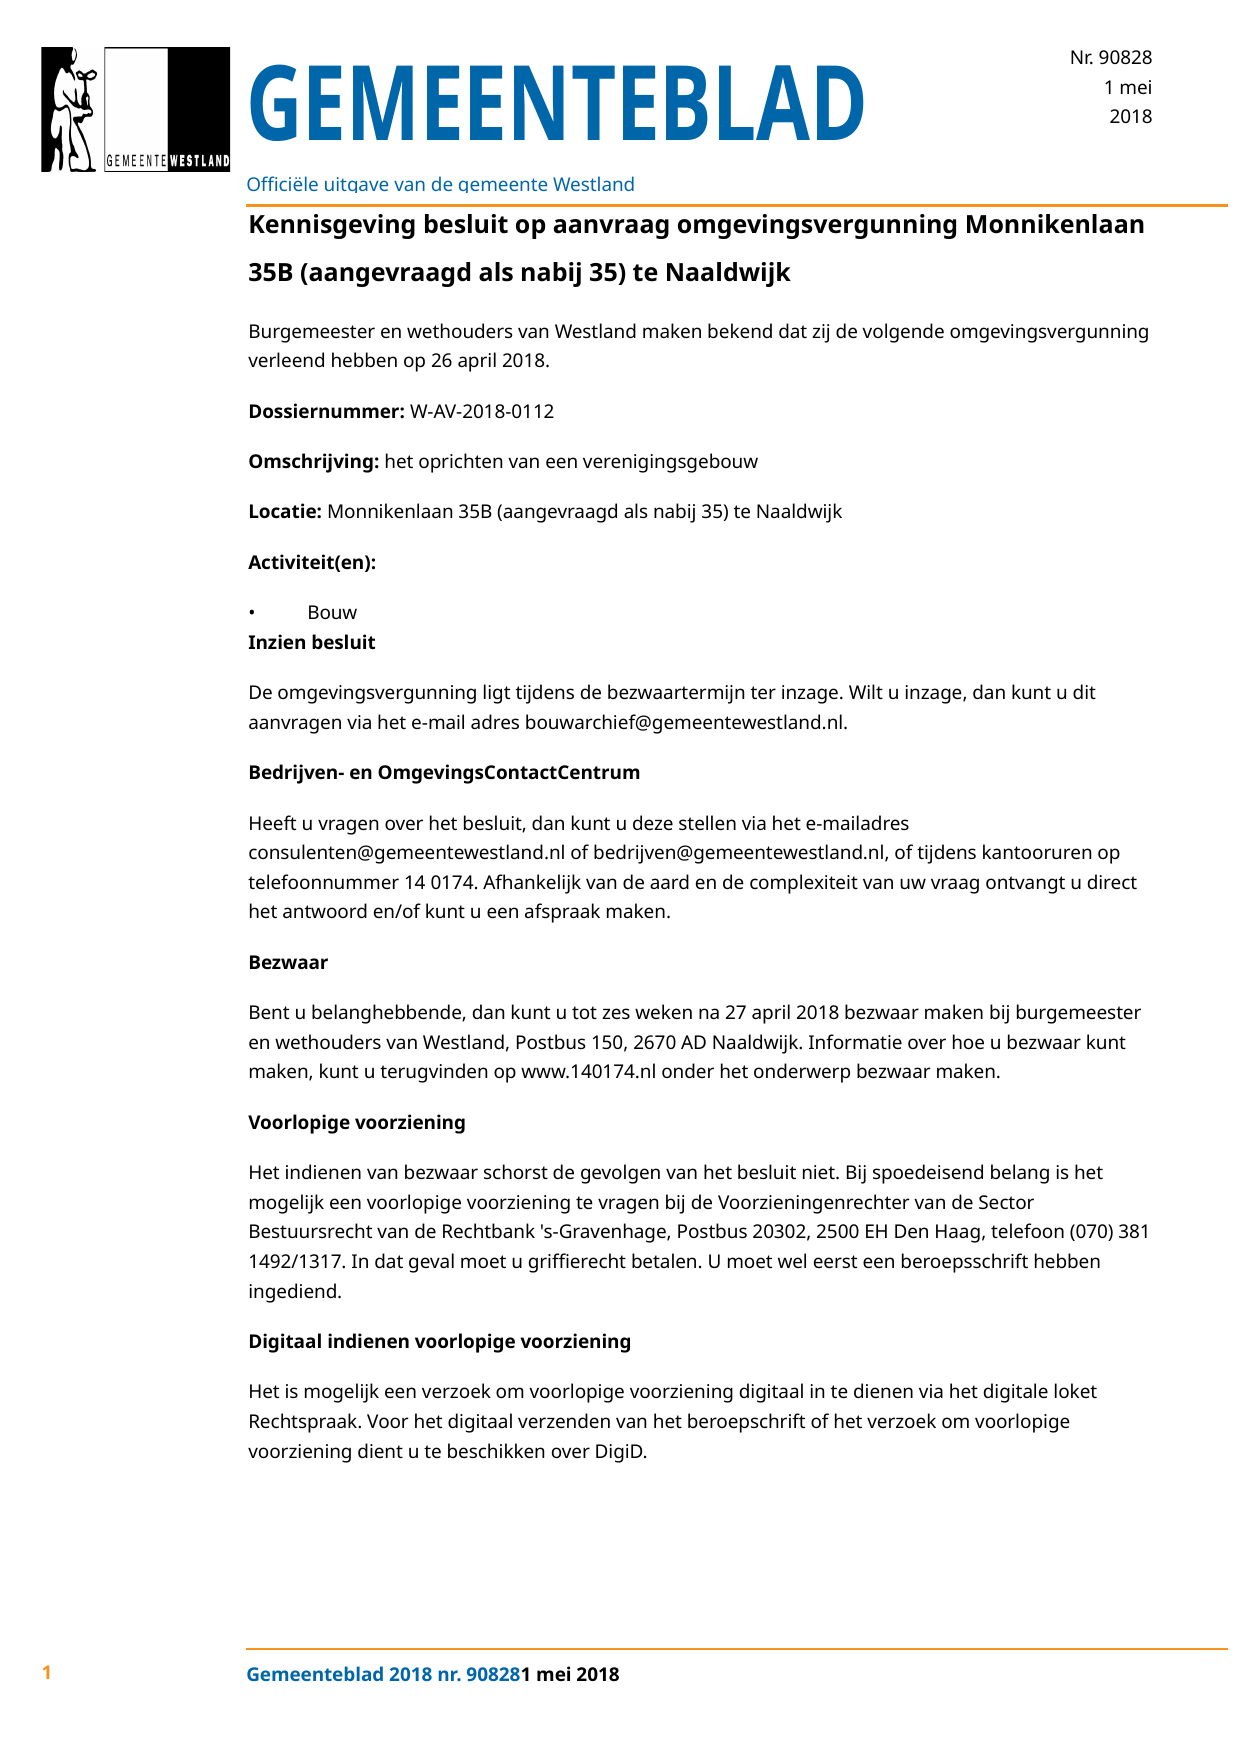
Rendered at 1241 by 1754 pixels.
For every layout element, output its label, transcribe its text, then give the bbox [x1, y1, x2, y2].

text Voorlopige voorziening [248, 1109, 1152, 1135]
text Heeft u vragen over het besluit, dan kunt u deze stellen via het e-mailadres consulenten@gemeentewestland.nl of bedrijven@gemeentewestland.nl, of tijdens kantooruren op telefoonnummer 14 0174. Afhankelijk van de aard en de complexiteit van uw vraag ontvangt u direct het antwoord en/of kunt u een afspraak maken. [248, 810, 1152, 924]
text Omschrijving: het oprichten van een verenigingsgebouw [248, 448, 1152, 474]
text De omgevingsvergunning ligt tijdens de bezwaartermijn ter inzage. Wilt u inzage, dan kunt u dit aanvragen via het e-mail adres bouwarchief@gemeentewestland.nl. [248, 679, 1152, 735]
text Activiteit(en): [248, 549, 1152, 575]
text Dossiernummer: W-AV-2018-0112 [248, 398, 1152, 424]
text Digitaal indienen voorlopige voorziening [248, 1328, 1152, 1354]
text Inzien besluit [248, 629, 1152, 655]
text Kennisgeving besluit op aanvraag omgevingsvergunning Monnikenlaan 35B (aangevraagd als nabij 35) te Naaldwijk [248, 207, 1152, 288]
text Bent u belanghebbende, dan kunt u tot zes weken na 27 april 2018 bezwaar maken bij burgemeester en wethouders van Westland, Postbus 150, 2670 AD Naaldwijk. Informatie over hoe u bezwaar kunt maken, kunt u terugvinden op www.140174.nl onder het onderwerp bezwaar maken. [248, 999, 1152, 1084]
text Het indienen van bezwaar schorst de gevolgen van het besluit niet. Bij spoedeisend belang is het mogelijk een voorlopige voorziening te vragen bij de Voorzieningenrechter van de Sector Bestuursrecht van de Rechtbank 's-Gravenhage, Postbus 20302, 2500 EH Den Haag, telefoon (070) 381 1492/1317. In dat geval moet u griffierecht betalen. U moet wel eerst een beroepsschrift hebben ingediend. [248, 1159, 1152, 1304]
text Locatie: Monnikenlaan 35B (aangevraagd als nabij 35) te Naaldwijk [248, 499, 1152, 524]
list Bouw [248, 599, 1152, 625]
text Bezwaar [248, 949, 1152, 975]
text Bedrijven- en OmgevingsContactCentrum [248, 759, 1152, 785]
text Het is mogelijk een verzoek om voorlopige voorziening digitaal in te dienen via het digitale loket Rechtspraak. Voor het digitaal verzenden van het beroepschrift of het verzoek om voorlopige voorziening dient u te beschikken over DigiD. [248, 1379, 1152, 1464]
picture [41, 47, 231, 172]
text Burgemeester en wethouders van Westland maken bekend dat zij de volgende omgevingsvergunning verleend hebben op 26 april 2018. [248, 318, 1152, 373]
